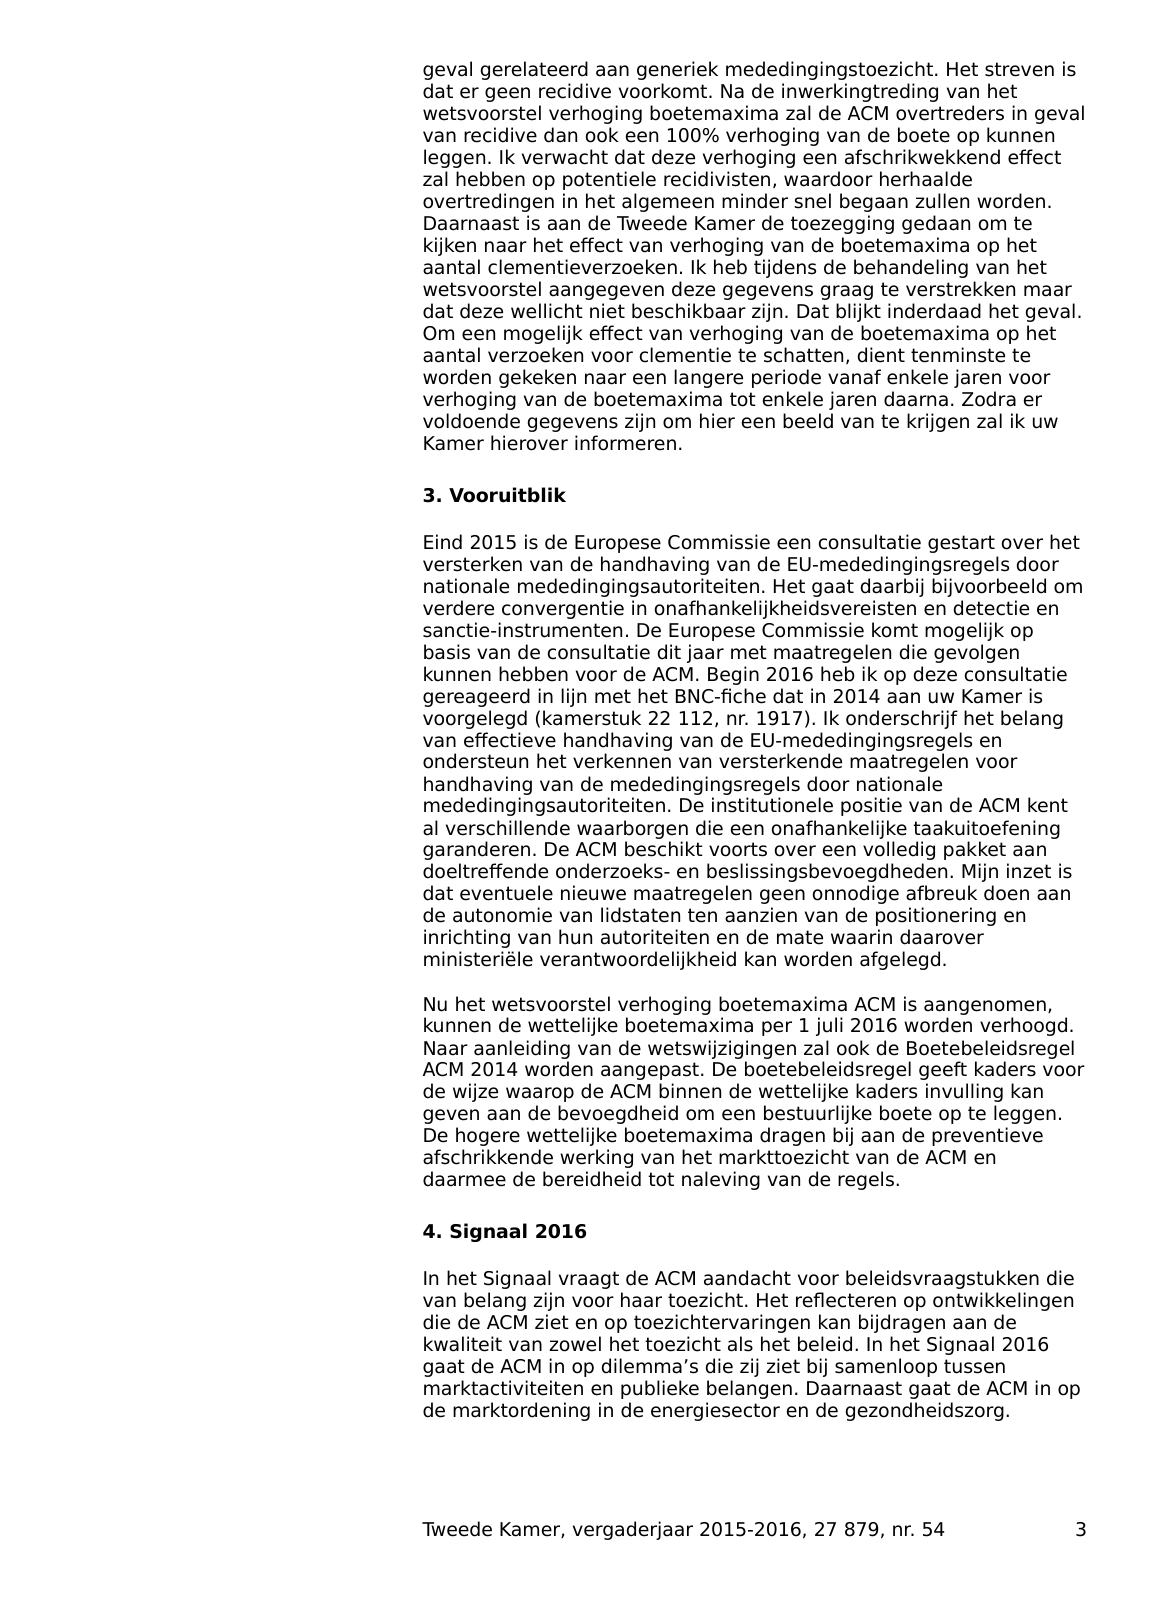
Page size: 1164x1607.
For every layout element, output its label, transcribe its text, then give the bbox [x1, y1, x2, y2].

subtitle 4. Signaal 2016 [422, 1221, 1087, 1243]
text Daarnaast is aan de Tweede Kamer de toezegging gedaan om te kijken naar het effect van verhoging van de boetemaxima op het aantal clementieverzoeken. Ik heb tijdens de behandeling van het wetsvoorstel aangegeven deze gegevens graag te verstrekken maar dat deze wellicht niet beschikbaar zijn. Dat blijkt inderdaad het geval. Om een mogelijk effect van verhoging van de boetemaxima op het aantal verzoeken voor clementie te schatten, dient tenminste te worden gekeken naar een langere periode vanaf enkele jaren voor verhoging van de boetemaxima tot enkele jaren daarna. Zodra er voldoende gegevens zijn om hier een beeld van te krijgen zal ik uw Kamer hierover informeren. [422, 213, 1087, 455]
subtitle 3. Vooruitblik [422, 485, 1087, 507]
text Eind 2015 is de Europese Commissie een consultatie gestart over het versterken van de handhaving van de EU-mededingingsregels door nationale mededingingsautoriteiten. Het gaat daarbij bijvoorbeeld om verdere convergentie in onafhankelijkheidsvereisten en detectie en sanctie-instrumenten. De Europese Commissie komt mogelijk op basis van de consultatie dit jaar met maatregelen die gevolgen kunnen hebben voor de ACM. Begin 2016 heb ik op deze consultatie gereageerd in lijn met het BNC-fiche dat in 2014 aan uw Kamer is voorgelegd (kamerstuk 22 112, nr. 1917). Ik onderschrijf het belang van effectieve handhaving van de EU-mededingingsregels en ondersteun het verkennen van versterkende maatregelen voor handhaving van de mededingingsregels door nationale mededingingsautoriteiten. De institutionele positie van de ACM kent al verschillende waarborgen die een onafhankelijke taakuitoefening garanderen. De ACM beschikt voorts over een volledig pakket aan doeltreffende onderzoeks- en beslissingsbevoegdheden. Mijn inzet is dat eventuele nieuwe maatregelen geen onnodige afbreuk doen aan de autonomie van lidstaten ten aanzien van de positionering en inrichting van hun autoriteiten en de mate waarin daarover ministeriële verantwoordelijkheid kan worden afgelegd. [422, 532, 1087, 971]
text geval gerelateerd aan generiek mededingingstoezicht. Het streven is dat er geen recidive voorkomt. Na de inwerkingtreding van het wetsvoorstel verhoging boetemaxima zal de ACM overtreders in geval van recidive dan ook een 100% verhoging van de boete op kunnen leggen. Ik verwacht dat deze verhoging een afschrikwekkend effect zal hebben op potentiele recidivisten, waardoor herhaalde overtredingen in het algemeen minder snel begaan zullen worden. [422, 59, 1087, 213]
text In het Signaal vraagt de ACM aandacht voor beleidsvraagstukken die van belang zijn voor haar toezicht. Het reflecteren op ontwikkelingen die de ACM ziet en op toezichtervaringen kan bijdragen aan de kwaliteit van zowel het toezicht als het beleid. In het Signaal 2016 gaat de ACM in op dilemma’s die zij ziet bij samenloop tussen marktactiviteiten en publieke belangen. Daarnaast gaat de ACM in op de marktordening in de energiesector en de gezondheidszorg. [422, 1268, 1087, 1422]
text Nu het wetsvoorstel verhoging boetemaxima ACM is aangenomen, kunnen de wettelijke boetemaxima per 1 juli 2016 worden verhoogd. Naar aanleiding van de wetswijzigingen zal ook de Boetebeleidsregel ACM 2014 worden aangepast. De boetebeleidsregel geeft kaders voor de wijze waarop de ACM binnen de wettelijke kaders invulling kan geven aan de bevoegdheid om een bestuurlijke boete op te leggen. De hogere wettelijke boetemaxima dragen bij aan de preventieve afschrikkende werking van het markttoezicht van de ACM en daarmee de bereidheid tot naleving van de regels. [422, 993, 1087, 1191]
